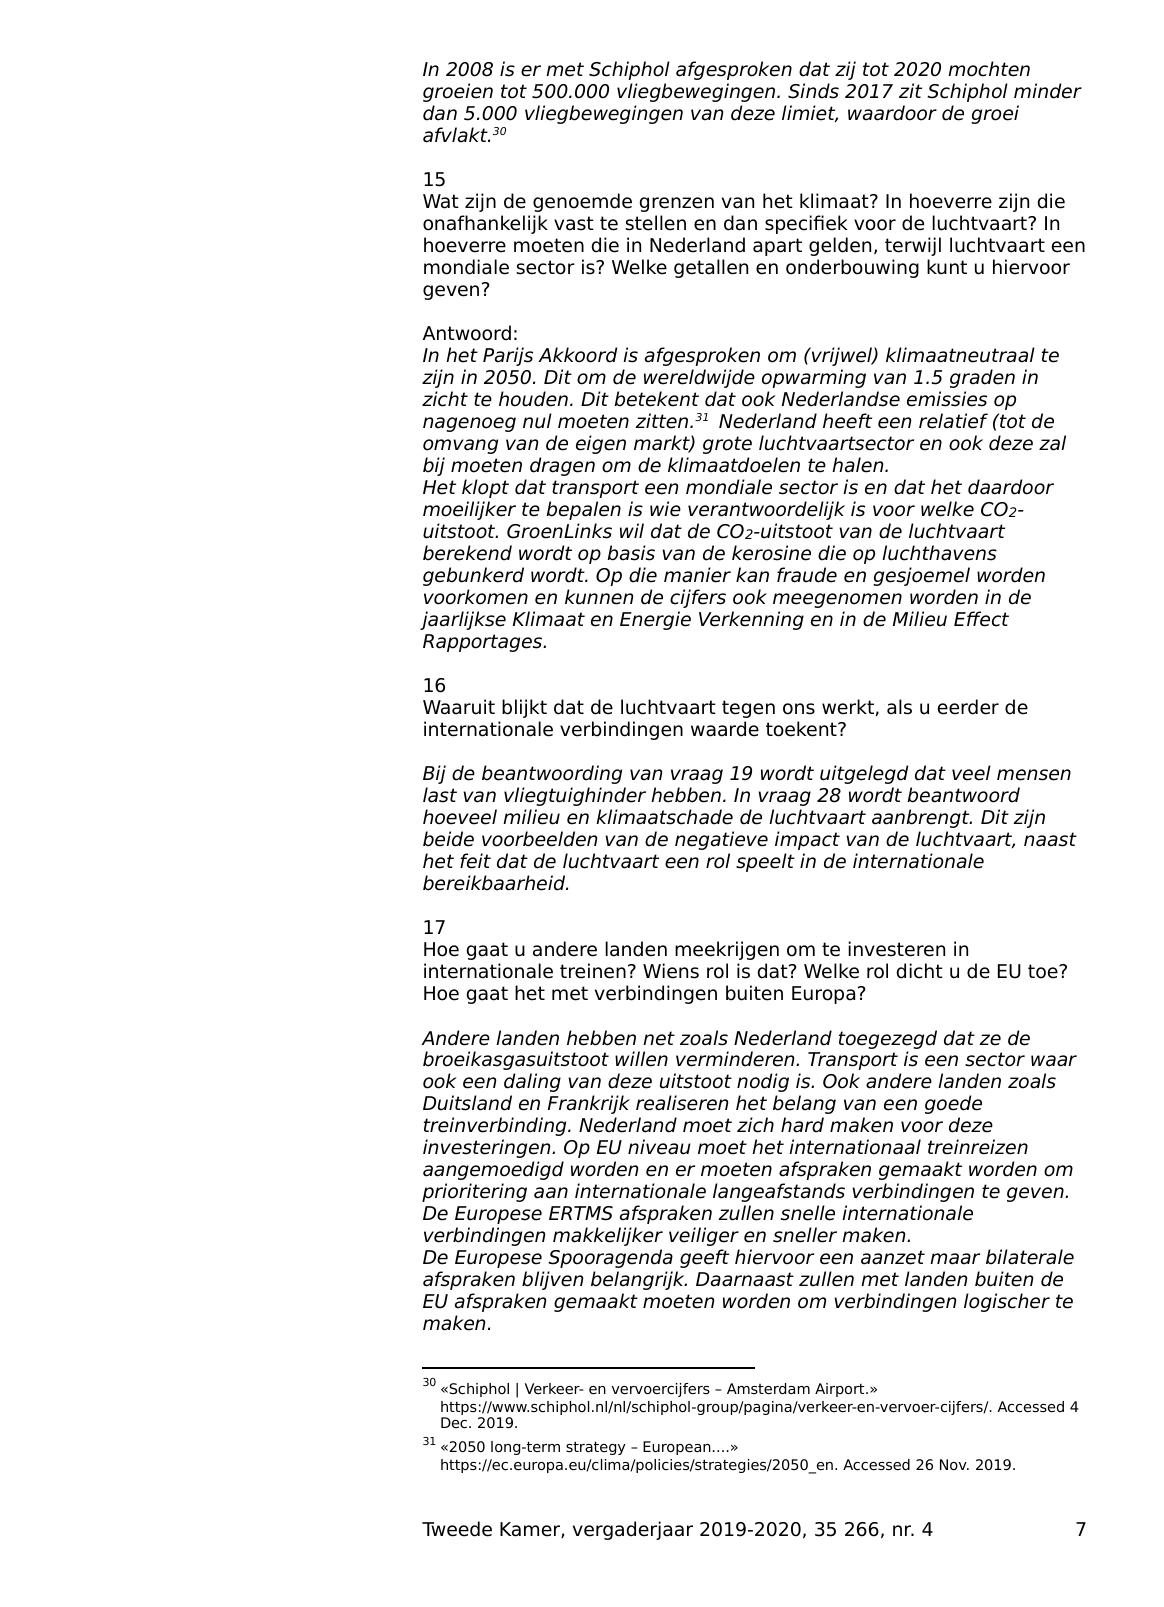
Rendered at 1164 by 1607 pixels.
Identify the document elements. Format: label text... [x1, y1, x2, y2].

text In het Parijs Akkoord is afgesproken om (vrijwel) klimaatneutraal te zijn in 2050. Dit om de wereldwijde opwarming van 1.5 graden in zicht te houden. Dit betekent dat ook Nederlandse emissies op nagenoeg nul moeten zitten. Nederland heeft een relatief (tot de omvang van de eigen markt) grote luchtvaartsector en ook deze zal bij moeten dragen om de klimaatdoelen te halen. [422, 345, 1087, 477]
text De Europese Spooragenda geeft hiervoor een aanzet maar bilaterale afspraken blijven belangrijk. Daarnaast zullen met landen buiten de EU afspraken gemaakt moeten worden om verbindingen logischer te maken. [422, 1247, 1087, 1335]
text 16 [422, 675, 1087, 697]
text 15 [422, 169, 1087, 191]
text «Schiphol | Verkeer- en vervoercijfers – Amsterdam Airport.» https://www.schiphol.nl/nl/schiphol-group/pagina/verkeer-en-vervoer-cijfers/. Accessed 4 Dec. 2019. [422, 1377, 1087, 1432]
text In 2008 is er met Schiphol afgesproken dat zij tot 2020 mochten groeien tot 500.000 vliegbewegingen. Sinds 2017 zit Schiphol minder dan 5.000 vliegbewegingen van deze limiet, waardoor de groei afvlakt. [422, 59, 1087, 147]
text Hoe gaat u andere landen meekrijgen om te investeren in internationale treinen? Wiens rol is dat? Welke rol dicht u de EU toe? Hoe gaat het met verbindingen buiten Europa? [422, 939, 1087, 1005]
text 17 [422, 917, 1087, 939]
text «2050 long-term strategy – European....» https://ec.europa.eu/clima/policies/strategies/2050_en. Accessed 26 Nov. 2019. [422, 1435, 1087, 1474]
text Het klopt dat transport een mondiale sector is en dat het daardoor moeilijker te bepalen is wie verantwoordelijk is voor welke CO2-uitstoot. GroenLinks wil dat de CO2-uitstoot van de luchtvaart berekend wordt op basis van de kerosine die op luchthavens gebunkerd wordt. Op die manier kan fraude en gesjoemel worden voorkomen en kunnen de cijfers ook meegenomen worden in de jaarlijkse Klimaat en Energie Verkenning en in de Milieu Effect Rapportages. [422, 477, 1087, 653]
text Wat zijn de genoemde grenzen van het klimaat? In hoeverre zijn die onafhankelijk vast te stellen en dan specifiek voor de luchtvaart? In hoeverre moeten die in Nederland apart gelden, terwijl luchtvaart een mondiale sector is? Welke getallen en onderbouwing kunt u hiervoor geven? [422, 191, 1087, 301]
text Bij de beantwoording van vraag 19 wordt uitgelegd dat veel mensen last van vliegtuighinder hebben. In vraag 28 wordt beantwoord hoeveel milieu en klimaatschade de luchtvaart aanbrengt. Dit zijn beide voorbeelden van de negatieve impact van de luchtvaart, naast het feit dat de luchtvaart een rol speelt in de internationale bereikbaarheid. [422, 763, 1087, 895]
text Andere landen hebben net zoals Nederland toegezegd dat ze de broeikasgasuitstoot willen verminderen. Transport is een sector waar ook een daling van deze uitstoot nodig is. Ook andere landen zoals Duitsland en Frankrijk realiseren het belang van een goede treinverbinding. Nederland moet zich hard maken voor deze investeringen. Op EU niveau moet het internationaal treinreizen aangemoedigd worden en er moeten afspraken gemaakt worden om prioritering aan internationale langeafstands verbindingen te geven. De Europese ERTMS afspraken zullen snelle internationale verbindingen makkelijker veiliger en sneller maken. [422, 1027, 1087, 1247]
text Antwoord: [422, 323, 1087, 345]
text Waaruit blijkt dat de luchtvaart tegen ons werkt, als u eerder de internationale verbindingen waarde toekent? [422, 697, 1087, 741]
